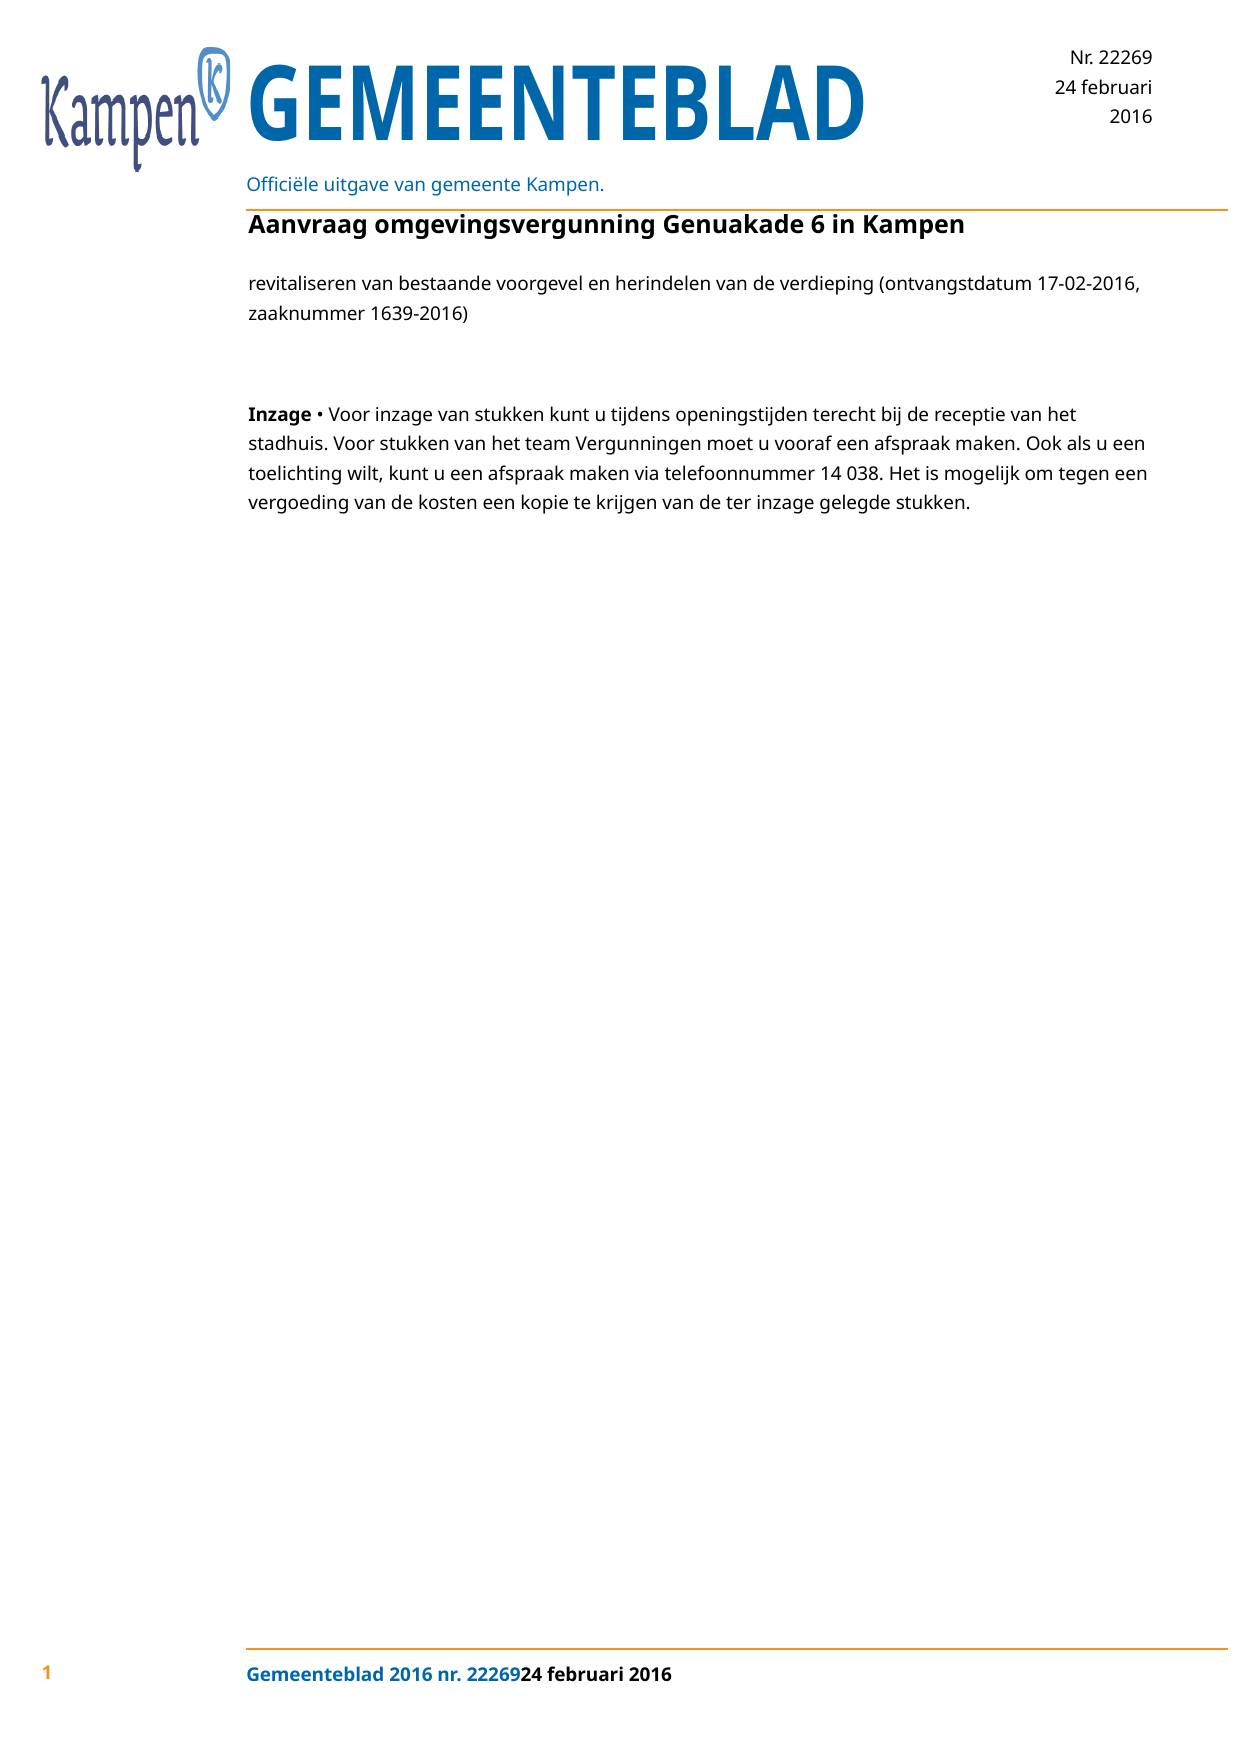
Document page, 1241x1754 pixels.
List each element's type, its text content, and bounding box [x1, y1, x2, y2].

text Inzage • Voor inzage van stukken kunt u tijdens openingstijden terecht bij de receptie van het stadhuis. Voor stukken van het team Vergunningen moet u vooraf een afspraak maken. Ook als u een toelichting wilt, kunt u een afspraak maken via telefoonnummer 14 038. Het is mogelijk om tegen een vergoeding van de kosten een kopie te krijgen van de ter inzage gelegde stukken. [248, 401, 1152, 515]
text revitaliseren van bestaande voorgevel en herindelen van de verdieping (ontvangstdatum 17-02-2016, zaaknummer 1639-2016) [248, 270, 1152, 326]
picture [41, 47, 231, 172]
text Aanvraag omgevingsvergunning Genuakade 6 in Kampen [248, 211, 1152, 241]
